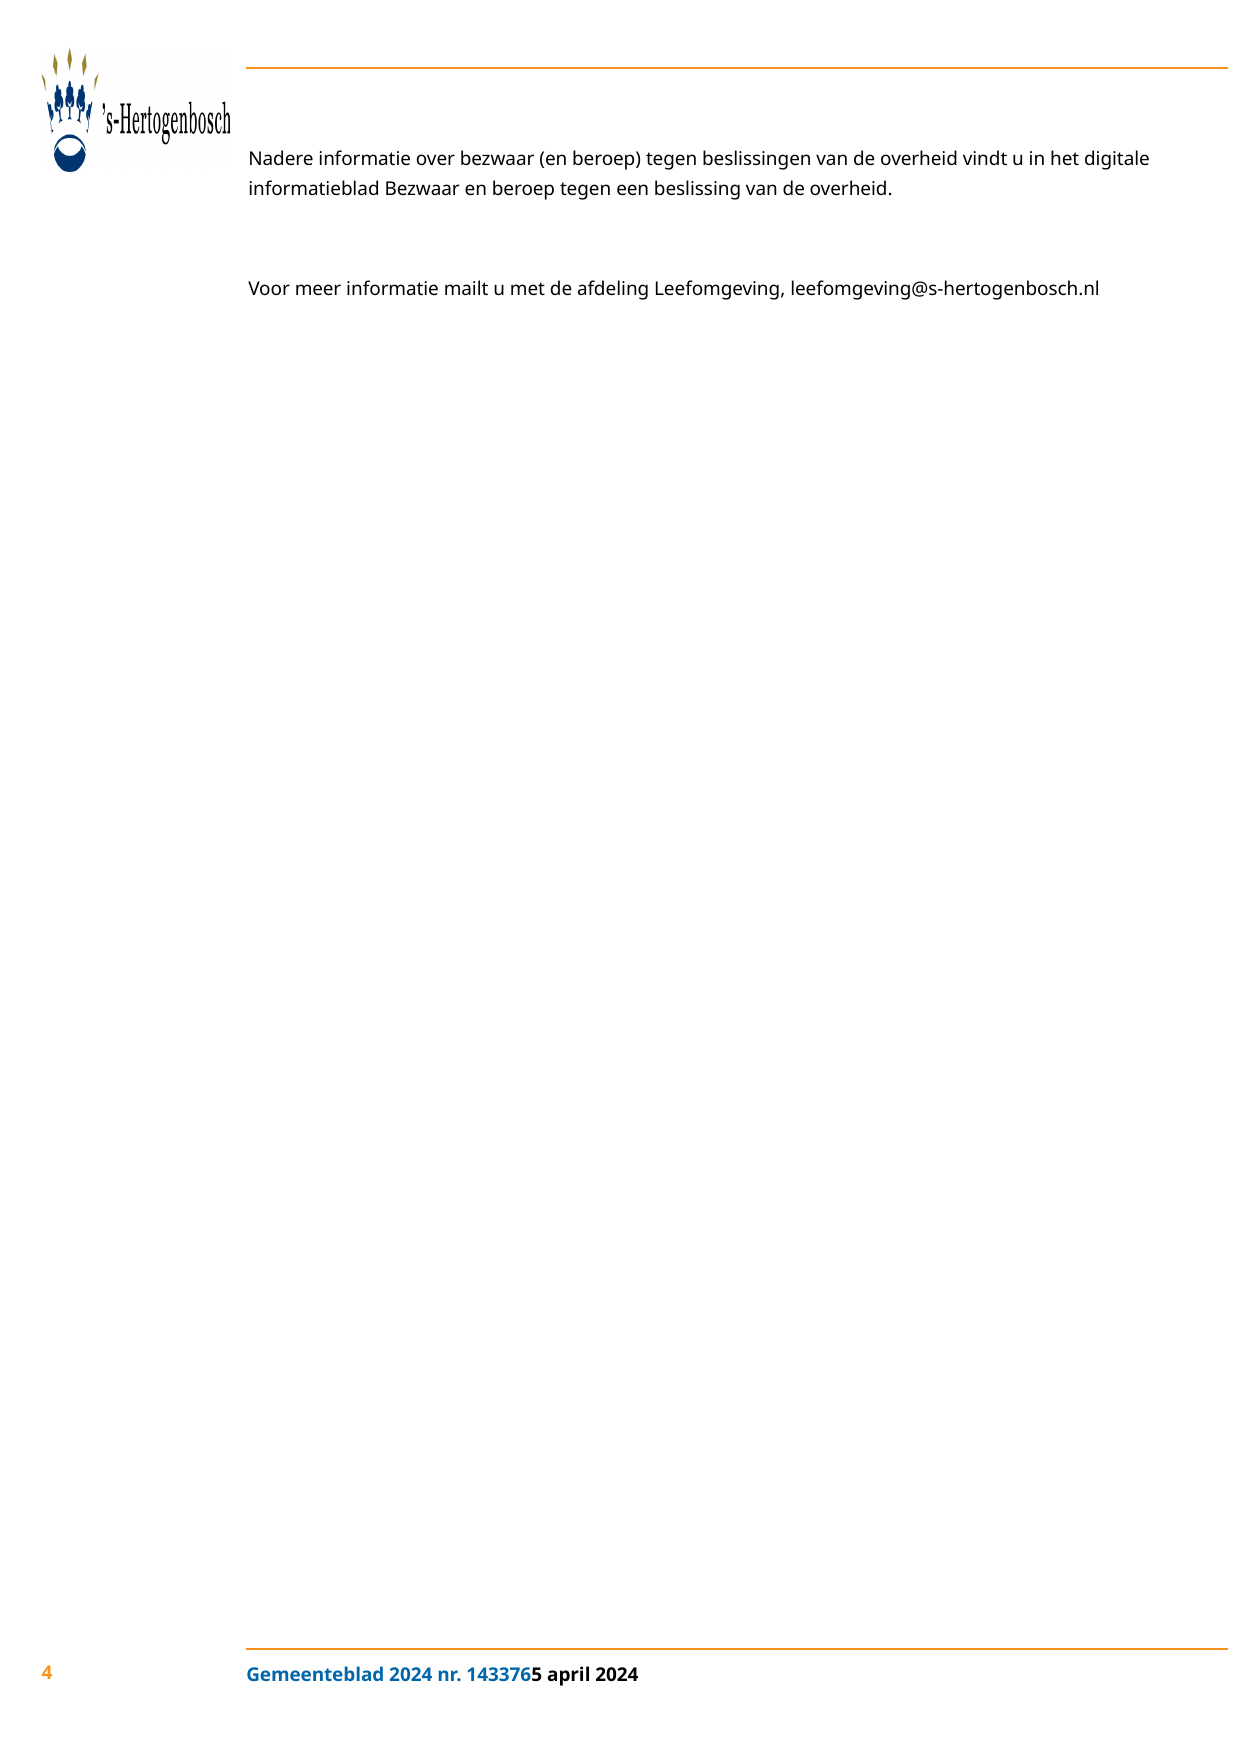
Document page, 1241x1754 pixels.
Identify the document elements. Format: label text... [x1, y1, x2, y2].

text Nadere informatie over bezwaar (en beroep) tegen beslissingen van de overheid vindt u in het digitale informatieblad Bezwaar en beroep tegen een beslissing van de overheid. [248, 145, 1152, 201]
text Voor meer informatie mailt u met de afdeling Leefomgeving, leefomgeving@s-hertogenbosch.nl [248, 276, 1152, 301]
picture [41, 47, 231, 172]
